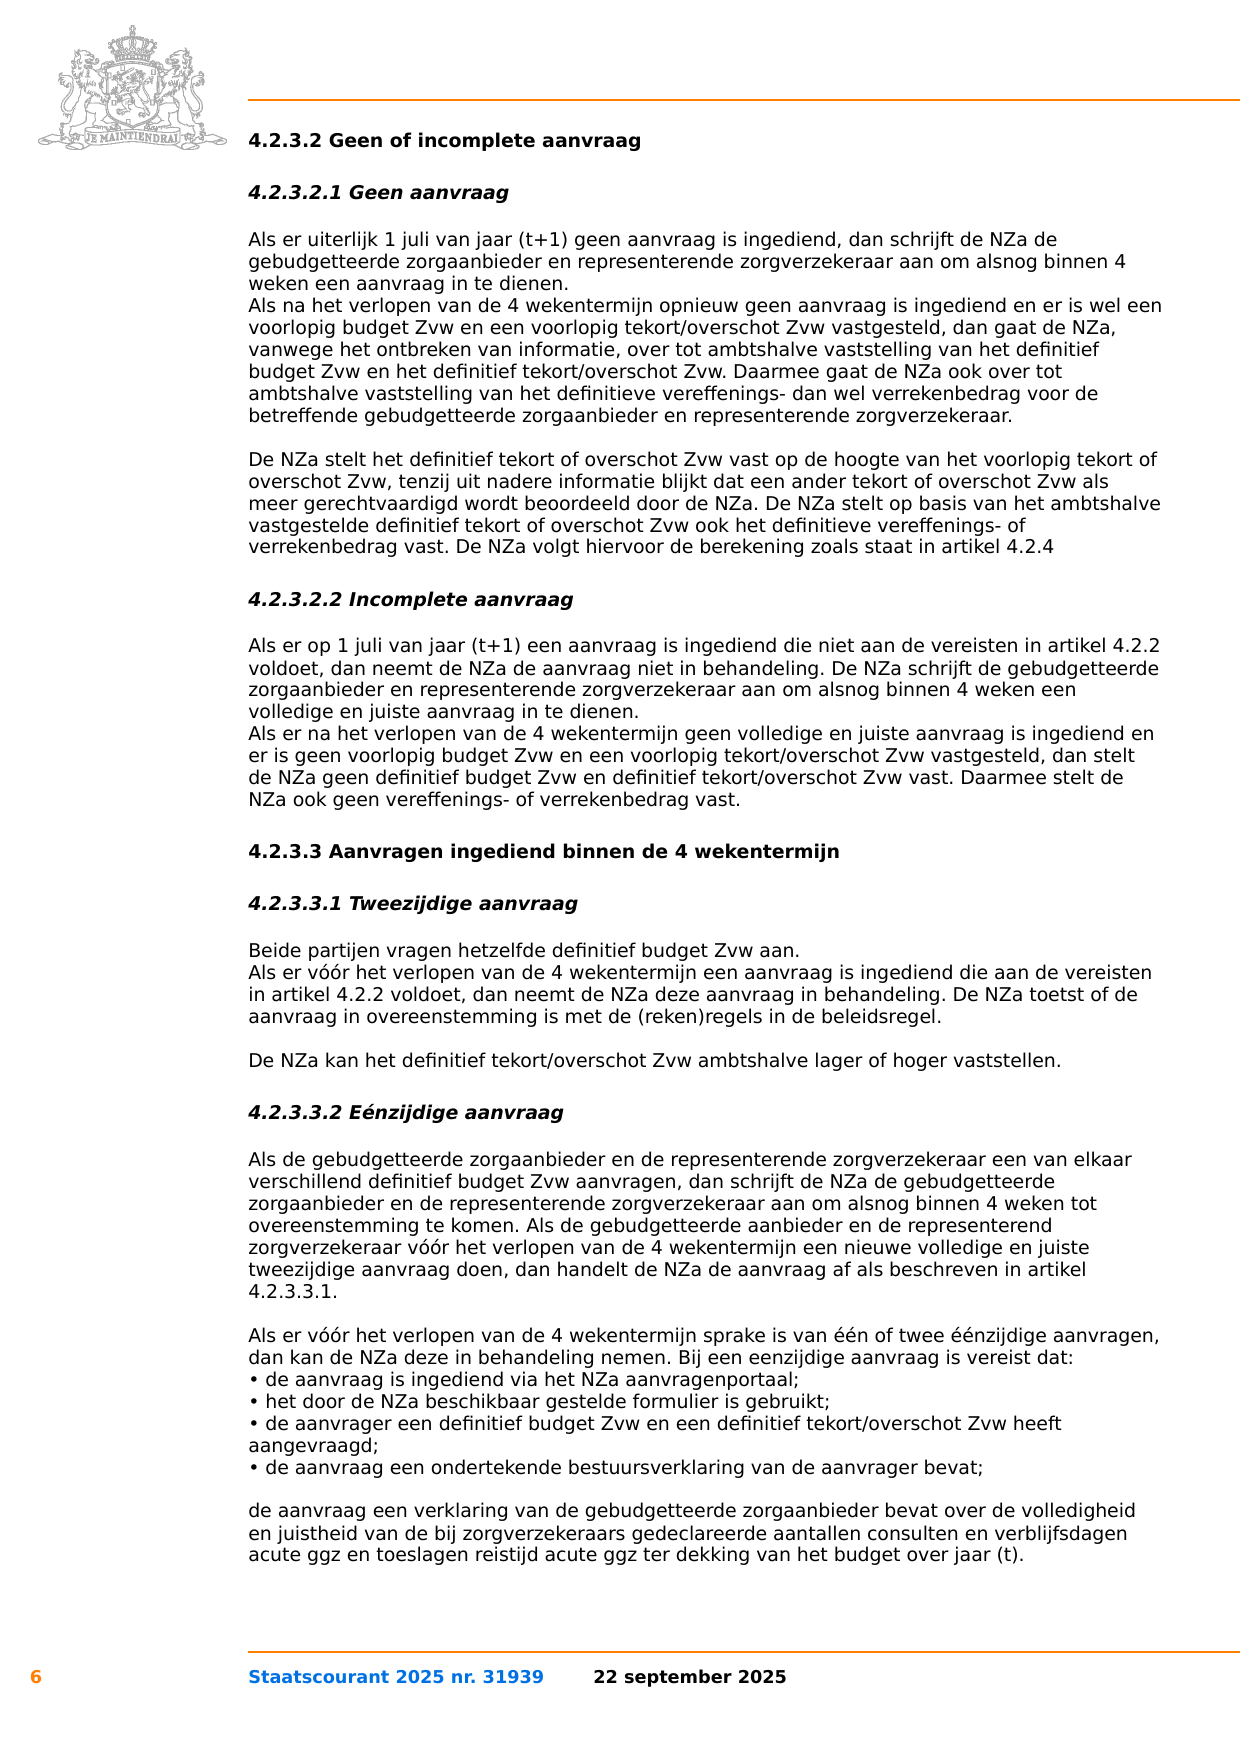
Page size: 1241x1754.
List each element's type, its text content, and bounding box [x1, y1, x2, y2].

text Als er op 1 juli van jaar (t+1) een aanvraag is ingediend die niet aan de vereisten in artikel 4.2.2 voldoet, dan neemt de NZa de aanvraag niet in behandeling. De NZa schrijft de gebudgetteerde zorgaanbieder en representerende zorgverzekeraar aan om alsnog binnen 4 weken een volledige en juiste aanvraag in te dienen. [248, 635, 1163, 723]
text Als er uiterlijk 1 juli van jaar (t+1) geen aanvraag is ingediend, dan schrijft de NZa de gebudgetteerde zorgaanbieder en representerende zorgverzekeraar aan om alsnog binnen 4 weken een aanvraag in te dienen. [248, 229, 1163, 295]
subtitle 4.2.3.2 Geen of incomplete aanvraag [248, 130, 1163, 152]
subtitle 4.2.3.3.1 Tweezijdige aanvraag [248, 893, 1163, 915]
text • de aanvraag een ondertekende bestuursverklaring van de aanvrager bevat; [248, 1457, 1163, 1478]
text Als er na het verlopen van de 4 wekentermijn geen volledige en juiste aanvraag is ingediend en er is geen voorlopig budget Zvw en een voorlopig tekort/overschot Zvw vastgesteld, dan stelt de NZa geen definitief budget Zvw en definitief tekort/overschot Zvw vast. Daarmee stelt de NZa ook geen vereffenings- of verrekenbedrag vast. [248, 723, 1163, 811]
subtitle 4.2.3.3.2 Eénzijdige aanvraag [248, 1102, 1163, 1124]
text • de aanvrager een definitief budget Zvw en een definitief tekort/overschot Zvw heeft aangevraagd; [248, 1413, 1163, 1457]
text Als na het verlopen van de 4 wekentermijn opnieuw geen aanvraag is ingediend en er is wel een voorlopig budget Zvw en een voorlopig tekort/overschot Zvw vastgesteld, dan gaat de NZa, vanwege het ontbreken van informatie, over tot ambtshalve vaststelling van het definitief budget Zvw en het definitief tekort/overschot Zvw. Daarmee gaat de NZa ook over tot ambtshalve vaststelling van het definitieve vereffenings- dan wel verrekenbedrag voor de betreffende gebudgetteerde zorgaanbieder en representerende zorgverzekeraar. [248, 295, 1163, 427]
subtitle 4.2.3.2.1 Geen aanvraag [248, 182, 1163, 204]
text Als de gebudgetteerde zorgaanbieder en de representerende zorgverzekeraar een van elkaar verschillend definitief budget Zvw aanvragen, dan schrijft de NZa de gebudgetteerde zorgaanbieder en de representerende zorgverzekeraar aan om alsnog binnen 4 weken tot overeenstemming te komen. Als de gebudgetteerde aanbieder en de representerend zorgverzekeraar vóór het verlopen van de 4 wekentermijn een nieuwe volledige en juiste tweezijdige aanvraag doen, dan handelt de NZa de aanvraag af als beschreven in artikel 4.2.3.3.1. [248, 1149, 1163, 1303]
subtitle 4.2.3.3 Aanvragen ingediend binnen de 4 wekentermijn [248, 841, 1163, 863]
text • de aanvraag is ingediend via het NZa aanvragenportaal; [248, 1369, 1163, 1391]
text Beide partijen vragen hetzelfde definitief budget Zvw aan. [248, 940, 1163, 962]
text de aanvraag een verklaring van de gebudgetteerde zorgaanbieder bevat over de volledigheid en juistheid van de bij zorgverzekeraars gedeclareerde aantallen consulten en verblijfsdagen acute ggz en toeslagen reistijd acute ggz ter dekking van het budget over jaar (t). [248, 1500, 1163, 1566]
text Als er vóór het verlopen van de 4 wekentermijn sprake is van één of twee éénzijdige aanvragen, dan kan de NZa deze in behandeling nemen. Bij een eenzijdige aanvraag is vereist dat: [248, 1325, 1163, 1369]
text Als er vóór het verlopen van de 4 wekentermijn een aanvraag is ingediend die aan de vereisten in artikel 4.2.2 voldoet, dan neemt de NZa deze aanvraag in behandeling. De NZa toetst of de aanvraag in overeenstemming is met de (reken)regels in de beleidsregel. [248, 962, 1163, 1028]
picture [38, 25, 227, 150]
text De NZa kan het definitief tekort/overschot Zvw ambtshalve lager of hoger vaststellen. [248, 1050, 1163, 1072]
subtitle 4.2.3.2.2 Incomplete aanvraag [248, 588, 1163, 610]
text • het door de NZa beschikbaar gestelde formulier is gebruikt; [248, 1391, 1163, 1413]
text De NZa stelt het definitief tekort of overschot Zvw vast op de hoogte van het voorlopig tekort of overschot Zvw, tenzij uit nadere informatie blijkt dat een ander tekort of overschot Zvw als meer gerechtvaardigd wordt beoordeeld door de NZa. De NZa stelt op basis van het ambtshalve vastgestelde definitief tekort of overschot Zvw ook het definitieve vereffenings- of verrekenbedrag vast. De NZa volgt hiervoor de berekening zoals staat in artikel 4.2.4 [248, 448, 1163, 558]
